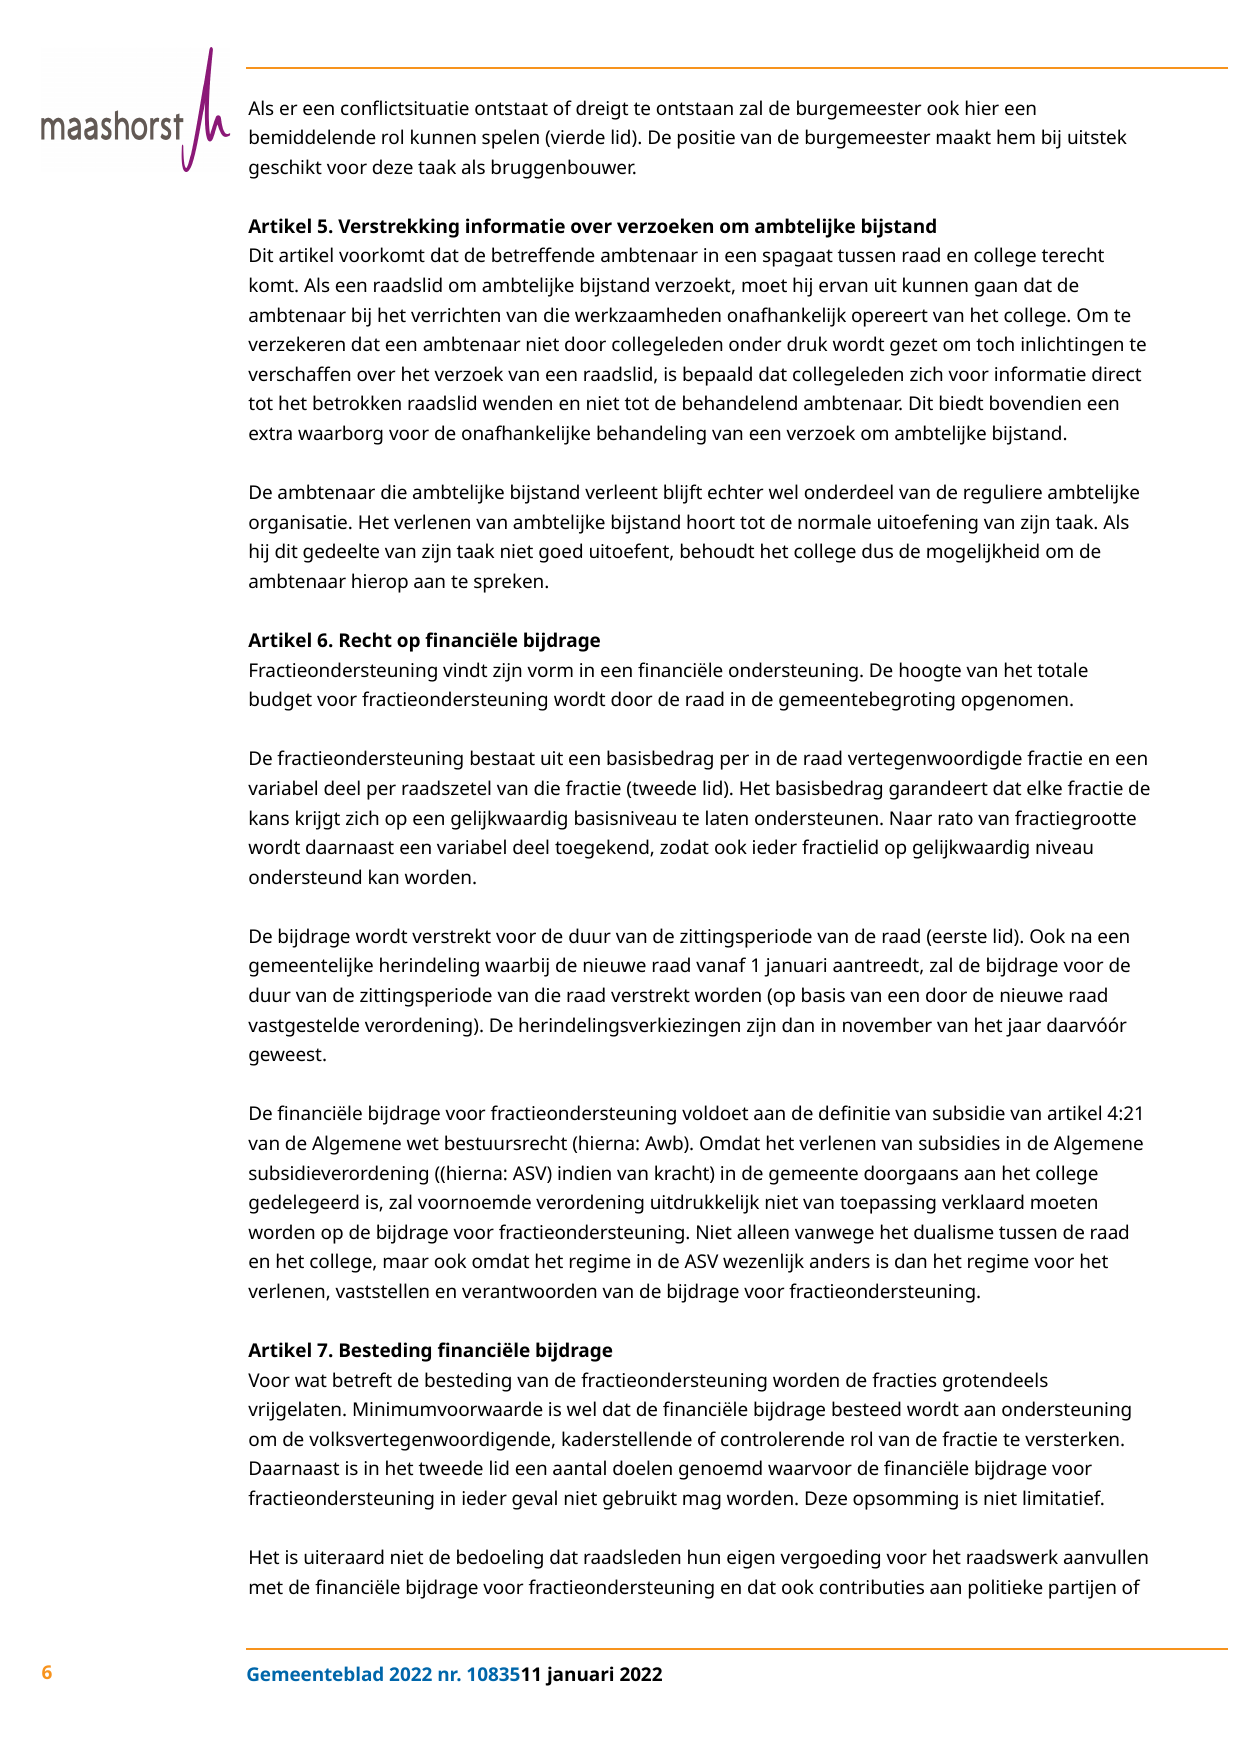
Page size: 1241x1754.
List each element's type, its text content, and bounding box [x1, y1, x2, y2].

text Het is uiteraard niet de bedoeling dat raadsleden hun eigen vergoeding voor het raadswerk aanvullen met de financiële bijdrage voor fractieondersteuning en dat ook contributies aan politieke partijen of [248, 1544, 1152, 1600]
text Als er een conflictsituatie ontstaat of dreigt te ontstaan zal de burgemeester ook hier een bemiddelende rol kunnen spelen (vierde lid). De positie van de burgemeester maakt hem bij uitstek geschikt voor deze taak als bruggenbouwer. [248, 95, 1152, 180]
text Artikel 6. Recht op financiële bijdrage [248, 627, 1152, 653]
text Voor wat betreft de besteding van de fractieondersteuning worden de fracties grotendeels vrijgelaten. Minimumvoorwaarde is wel dat de financiële bijdrage besteed wordt aan ondersteuning om de volksvertegenwoordigende, kaderstellende of controlerende rol van de fractie te versterken. Daarnaast is in het tweede lid een aantal doelen genoemd waarvoor de financiële bijdrage voor fractieondersteuning in ieder geval niet gebruikt mag worden. Deze opsomming is niet limitatief. [248, 1367, 1152, 1511]
text De financiële bijdrage voor fractieondersteuning voldoet aan de definitie van subsidie van artikel 4:21 van de Algemene wet bestuursrecht (hierna: Awb). Omdat het verlenen van subsidies in de Algemene subsidieverordening ((hierna: ASV) indien van kracht) in de gemeente doorgaans aan het college gedelegeerd is, zal voornoemde verordening uitdrukkelijk niet van toepassing verklaard moeten worden op de bijdrage voor fractieondersteuning. Niet alleen vanwege het dualisme tussen de raad en het college, maar ook omdat het regime in de ASV wezenlijk anders is dan het regime voor het verlenen, vaststellen en verantwoorden van de bijdrage voor fractieondersteuning. [248, 1101, 1152, 1304]
text De bijdrage wordt verstrekt voor de duur van de zittingsperiode van de raad (eerste lid). Ook na een gemeentelijke herindeling waarbij de nieuwe raad vanaf 1 januari aantreedt, zal de bijdrage voor de duur van de zittingsperiode van die raad verstrekt worden (op basis van een door de nieuwe raad vastgestelde verordening). De herindelingsverkiezingen zijn dan in november van het jaar daarvóór geweest. [248, 923, 1152, 1067]
picture [41, 47, 231, 172]
text De ambtenaar die ambtelijke bijstand verleent blijft echter wel onderdeel van de reguliere ambtelijke organisatie. Het verlenen van ambtelijke bijstand hoort tot de normale uitoefening van zijn taak. Als hij dit gedeelte van zijn taak niet goed uitoefent, behoudt het college dus de mogelijkheid om de ambtenaar hierop aan te spreken. [248, 479, 1152, 594]
text Artikel 7. Besteding financiële bijdrage [248, 1337, 1152, 1363]
text Dit artikel voorkomt dat de betreffende ambtenaar in een spagaat tussen raad en college terecht komt. Als een raadslid om ambtelijke bijstand verzoekt, moet hij ervan uit kunnen gaan dat de ambtenaar bij het verrichten van die werkzaamheden onafhankelijk opereert van het college. Om te verzekeren dat een ambtenaar niet door collegeleden onder druk wordt gezet om toch inlichtingen te verschaffen over het verzoek van een raadslid, is bepaald dat collegeleden zich voor informatie direct tot het betrokken raadslid wenden en niet tot de behandelend ambtenaar. Dit biedt bovendien een extra waarborg voor de onafhankelijke behandeling van een verzoek om ambtelijke bijstand. [248, 243, 1152, 446]
text De fractieondersteuning bestaat uit een basisbedrag per in de raad vertegenwoordigde fractie en een variabel deel per raadszetel van die fractie (tweede lid). Het basisbedrag garandeert dat elke fractie de kans krijgt zich op een gelijkwaardig basisniveau te laten ondersteunen. Naar rato van fractiegrootte wordt daarnaast een variabel deel toegekend, zodat ook ieder fractielid op gelijkwaardig niveau ondersteund kan worden. [248, 746, 1152, 890]
text Fractieondersteuning vindt zijn vorm in een financiële ondersteuning. De hoogte van het totale budget voor fractieondersteuning wordt door de raad in de gemeentebegroting opgenomen. [248, 657, 1152, 712]
text Artikel 5. Verstrekking informatie over verzoeken om ambtelijke bijstand [248, 213, 1152, 239]
